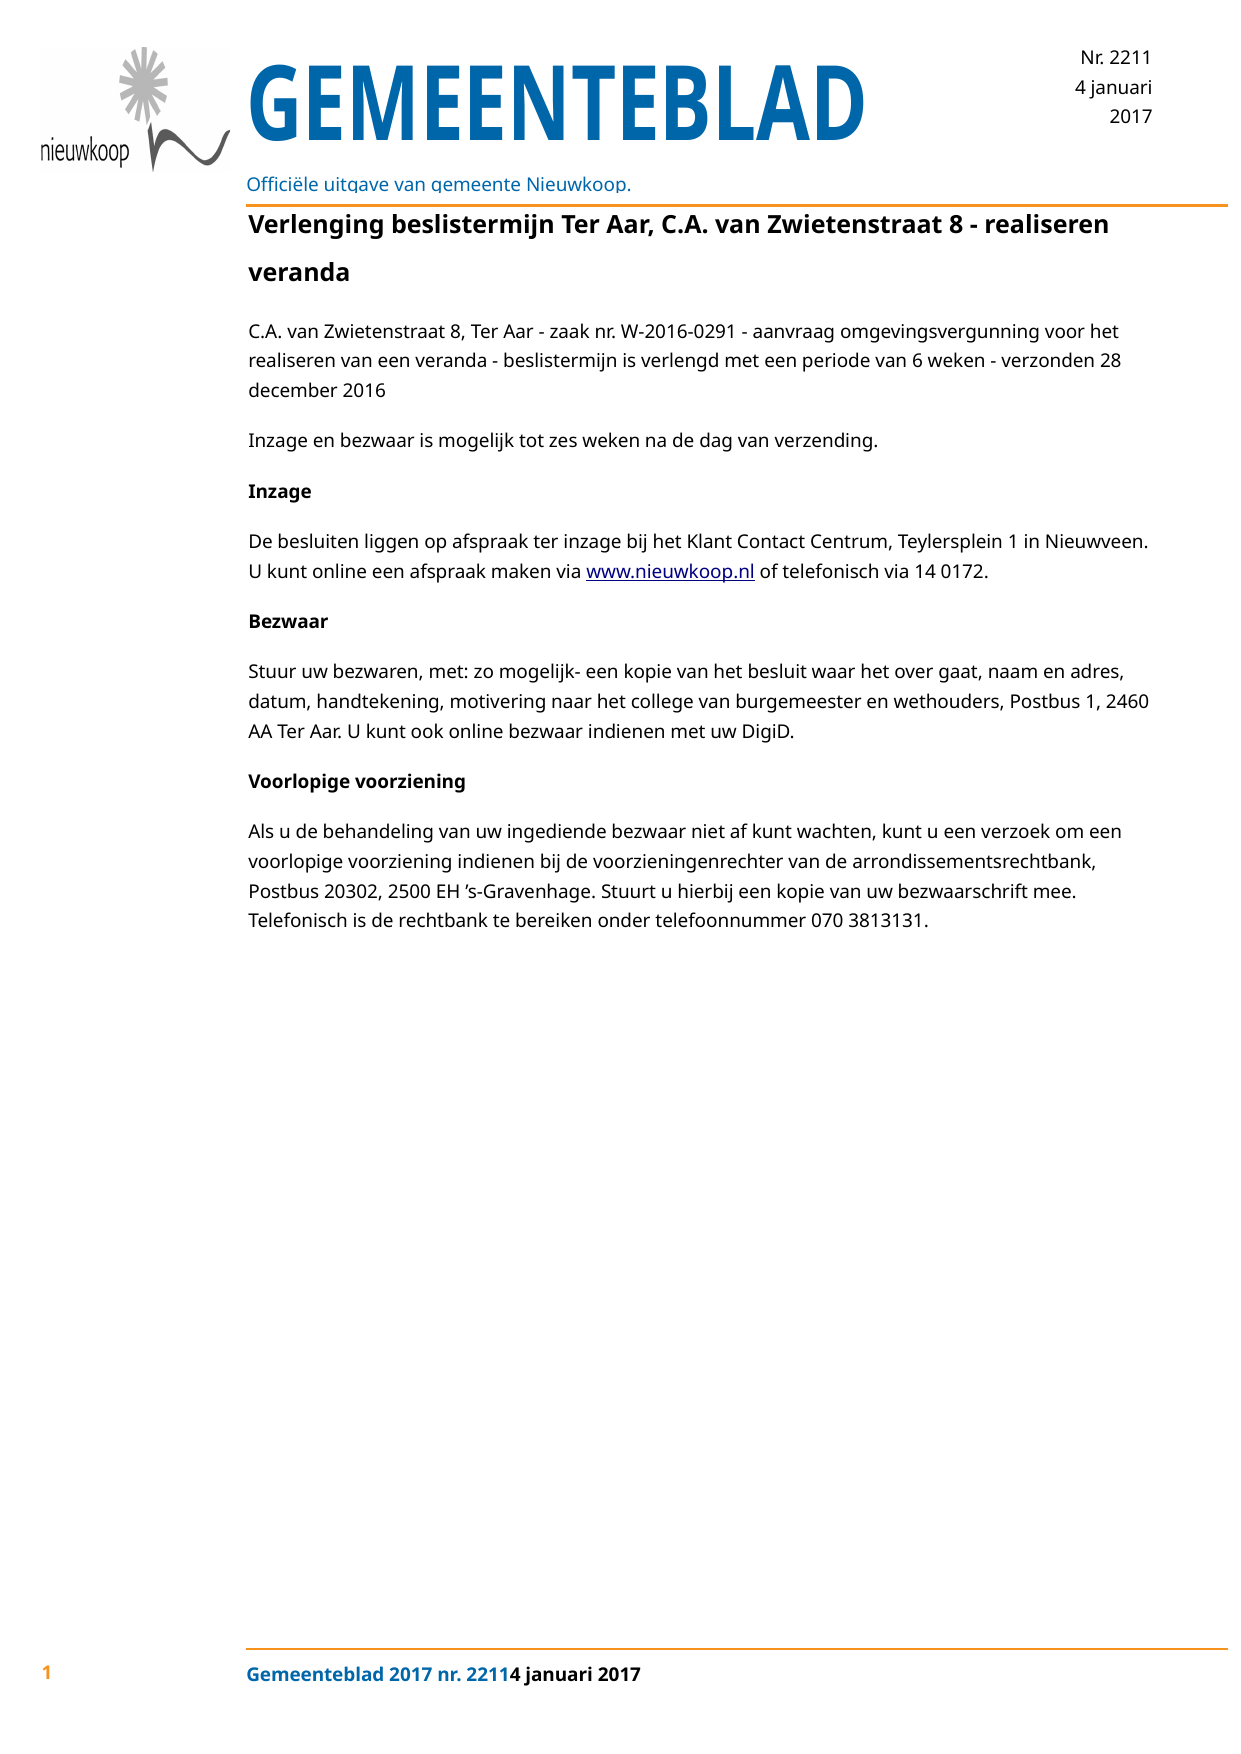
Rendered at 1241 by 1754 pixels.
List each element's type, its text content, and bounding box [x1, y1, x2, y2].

text C.A. van Zwietenstraat 8, Ter Aar - zaak nr. W-2016-0291 - aanvraag omgevingsvergunning voor het realiseren van een veranda - beslistermijn is verlengd met een periode van 6 weken - verzonden 28 december 2016 [248, 318, 1152, 403]
text De besluiten liggen op afspraak ter inzage bij het Klant Contact Centrum, Teylersplein 1 in Nieuwveen. U kunt online een afspraak maken via www.nieuwkoop.nl of telefonisch via 14 0172. [248, 528, 1152, 584]
text Voorlopige voorziening [248, 768, 1152, 794]
text Stuur uw bezwaren, met: zo mogelijk- een kopie van het besluit waar het over gaat, naam en adres, datum, handtekening, motivering naar het college van burgemeester en wethouders, Postbus 1, 2460 AA Ter Aar. U kunt ook online bezwaar indienen met uw DigiD. [248, 659, 1152, 744]
text Inzage en bezwaar is mogelijk tot zes weken na de dag van verzending. [248, 427, 1152, 453]
text Als u de behandeling van uw ingediende bezwaar niet af kunt wachten, kunt u een verzoek om een voorlopige voorziening indienen bij de voorzieningenrechter van de arrondissementsrechtbank, Postbus 20302, 2500 EH ’s-Gravenhage. Stuurt u hierbij een kopie van uw bezwaarschrift mee. Telefonisch is de rechtbank te bereiken onder telefoonnummer 070 3813131. [248, 819, 1152, 933]
text Bezwaar [248, 608, 1152, 634]
text Inzage [248, 478, 1152, 504]
text Verlenging beslistermijn Ter Aar, C.A. van Zwietenstraat 8 - realiseren veranda [248, 207, 1152, 288]
picture [41, 47, 231, 172]
